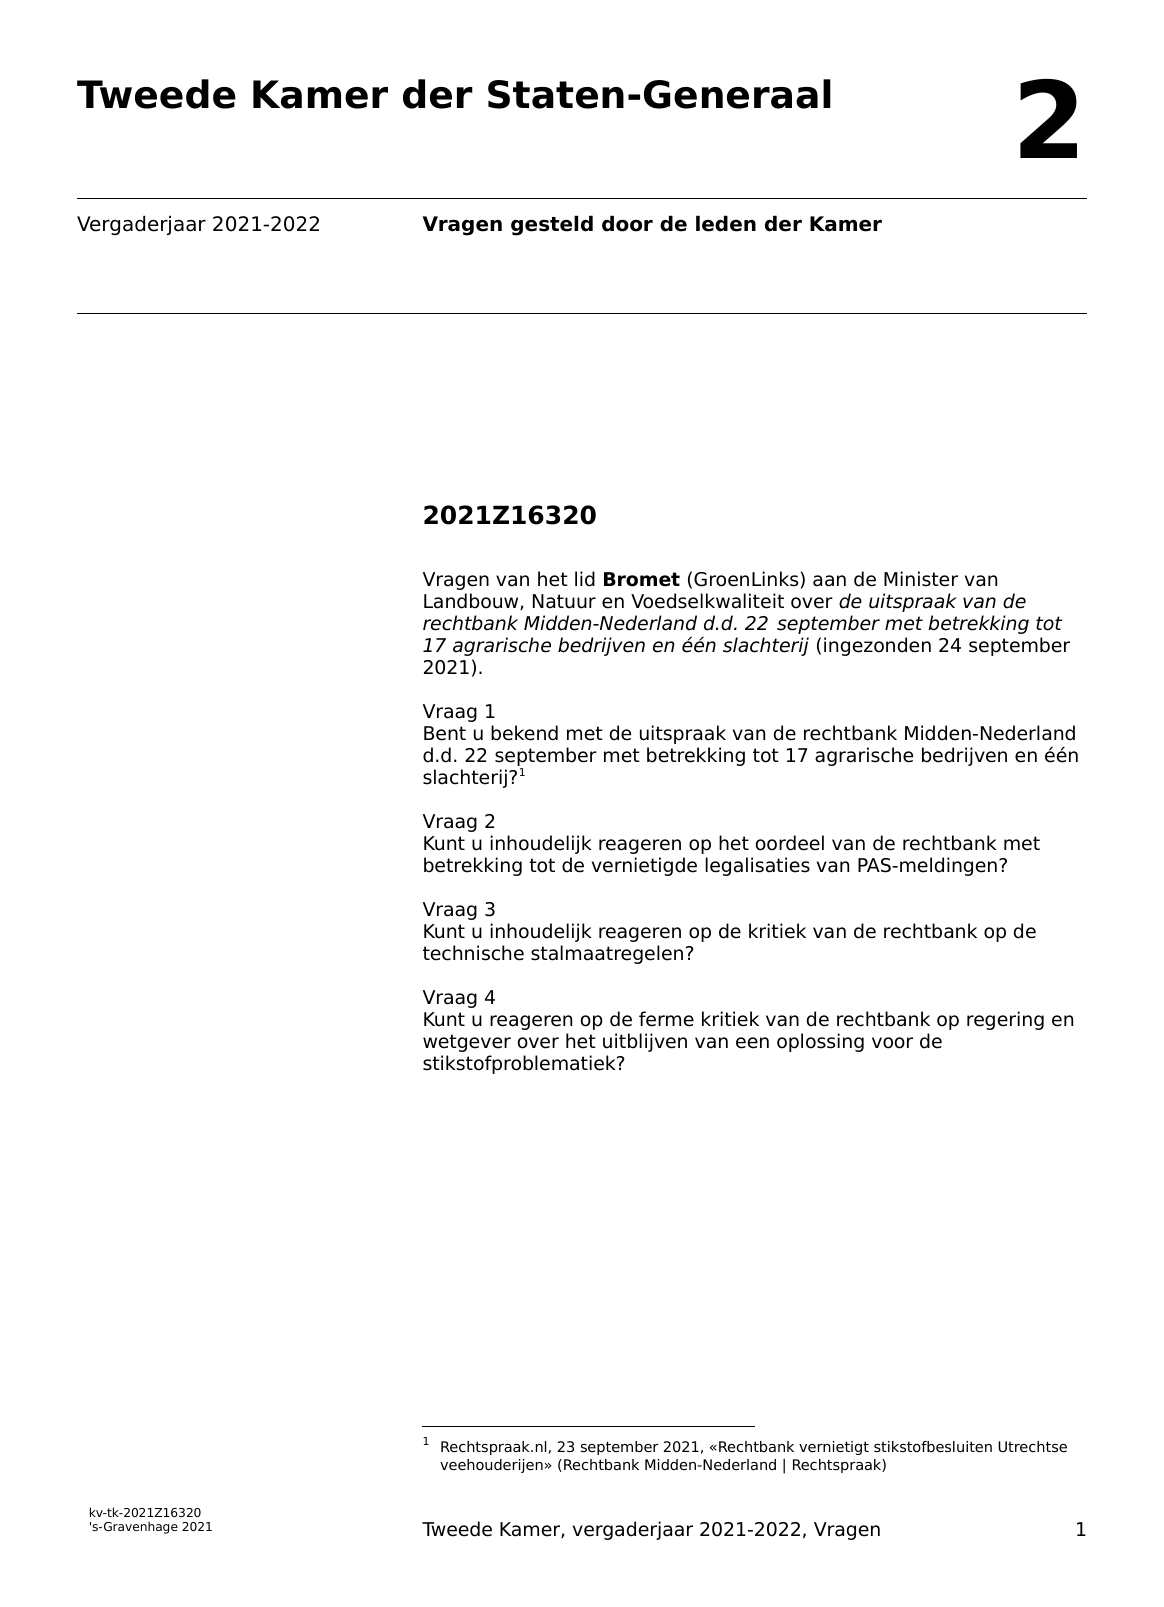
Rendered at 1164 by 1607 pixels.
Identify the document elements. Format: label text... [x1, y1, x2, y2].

text Rechtspraak.nl, 23 september 2021, «Rechtbank vernietigt stikstofbesluiten Utrechtse veehouderijen» (Rechtbank Midden-Nederland | Rechtspraak) [422, 1435, 1087, 1474]
text kv-tk-2021Z16320 [88, 1506, 323, 1520]
text Bent u bekend met de uitspraak van de rechtbank Midden-Nederland d.d. 22 september met betrekking tot 17 agrarische bedrijven en één slachterij? [422, 723, 1087, 789]
text 's-Gravenhage 2021 [88, 1520, 323, 1534]
table_header Tweede Kamer der Staten-Generaal [77, 59, 886, 198]
text 2021Z16320 [422, 501, 1087, 531]
text Vragen van het lid Bromet (GroenLinks) aan de Minister van Landbouw, Natuur en Voedselkwaliteit over de uitspraak van de rechtbank Midden-Nederland d.d. 22 september met betrekking tot 17 agrarische bedrijven en één slachterij (ingezonden 24 september 2021). [422, 569, 1087, 679]
text Kunt u inhoudelijk reageren op de kritiek van de rechtbank op de technische stalmaatregelen? [422, 921, 1087, 965]
text Vraag 3 [422, 899, 1087, 921]
text Kunt u inhoudelijk reageren op het oordeel van de rechtbank met betrekking tot de vernietigde legalisaties van PAS-meldingen? [422, 833, 1087, 877]
table_cell Vragen gesteld door de leden der Kamer [422, 199, 1087, 313]
table_cell Vergaderjaar 2021-2022 [77, 199, 422, 313]
text Vraag 1 [422, 701, 1087, 723]
text Kunt u reageren op de ferme kritiek van de rechtbank op regering en wetgever over het uitblijven van een oplossing voor de stikstofproblematiek? [422, 1009, 1087, 1075]
table_header 2 [886, 59, 1087, 198]
text Vraag 2 [422, 811, 1087, 833]
text Vraag 4 [422, 987, 1087, 1009]
